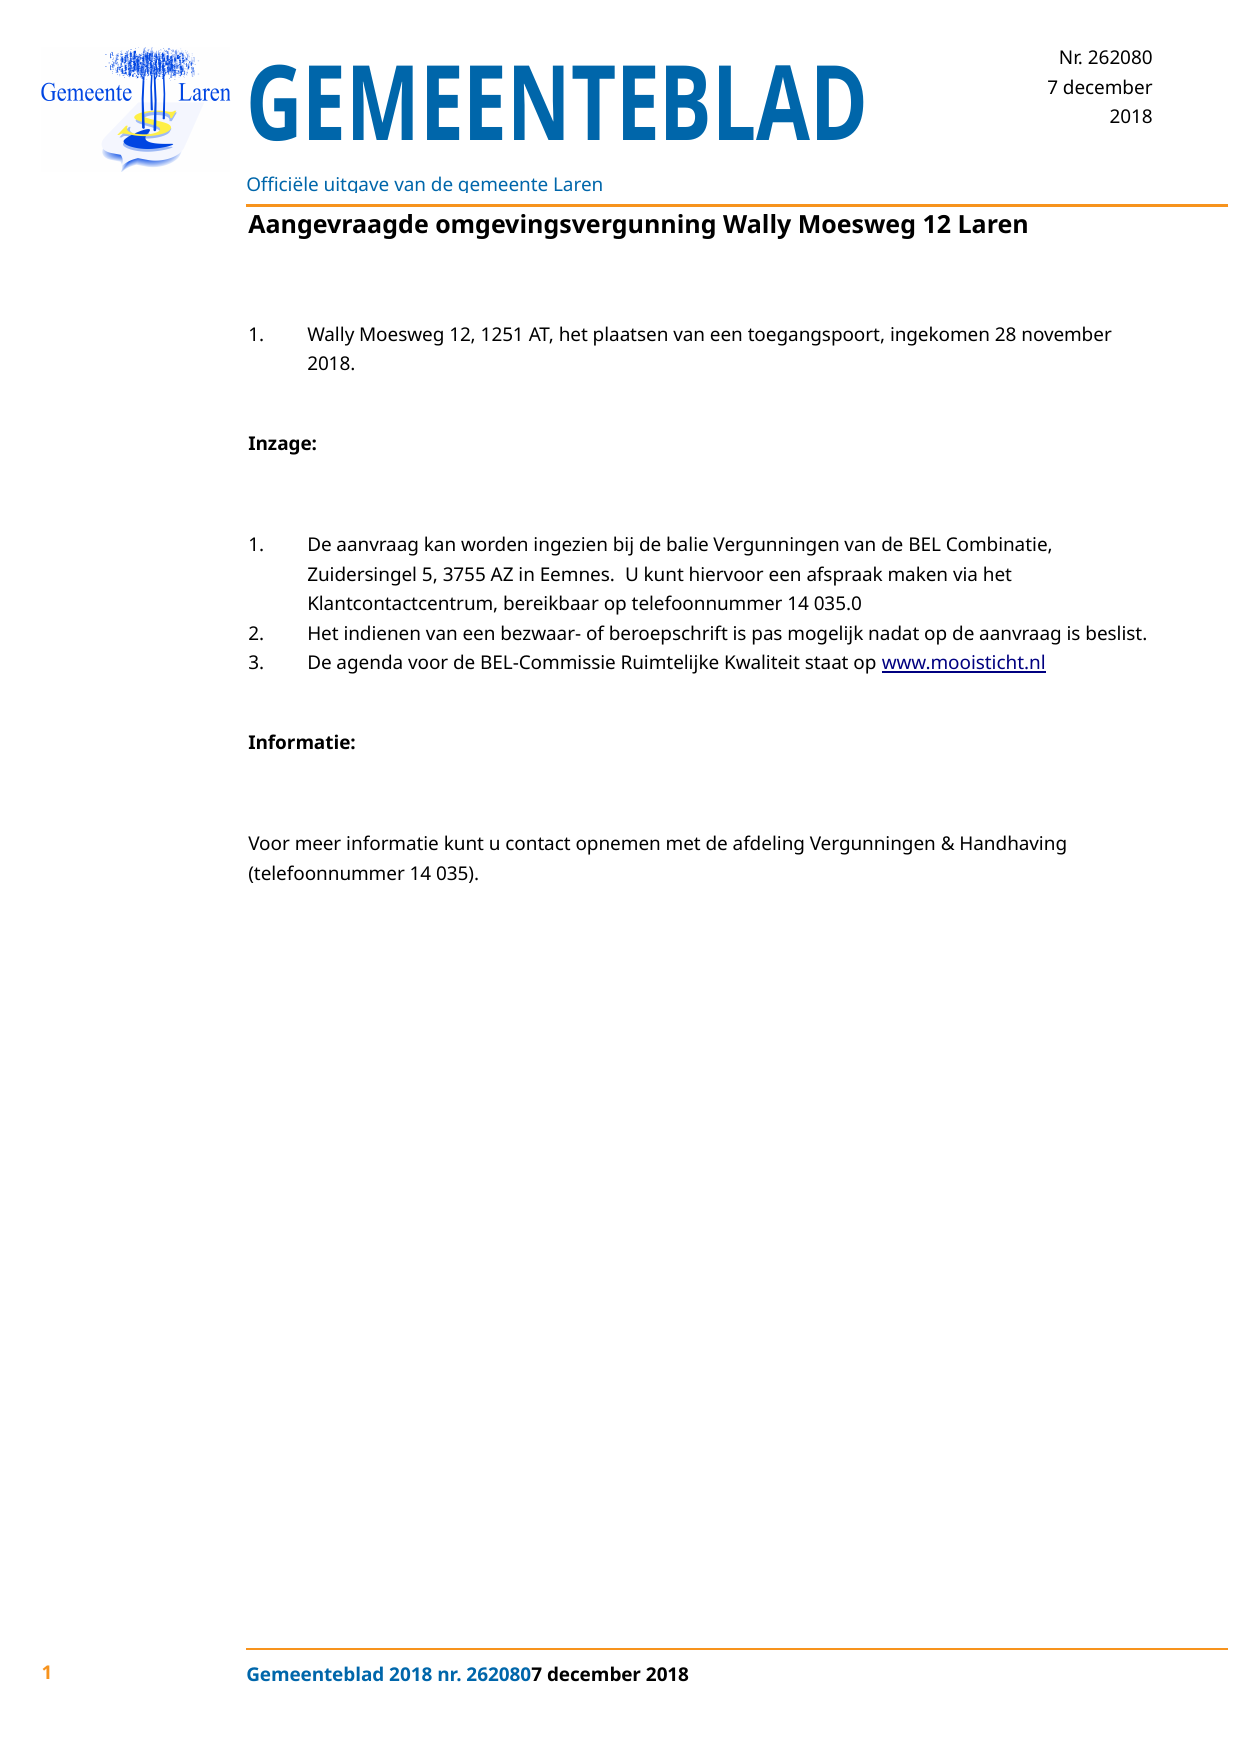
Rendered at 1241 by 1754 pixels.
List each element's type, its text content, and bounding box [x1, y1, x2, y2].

list Wally Moesweg 12, 1251 AT, het plaatsen van een toegangspoort, ingekomen 28 november 2018. [248, 321, 1152, 376]
text Voor meer informatie kunt u contact opnemen met de afdeling Vergunningen & Handhaving (telefoonnummer 14 035). [248, 830, 1152, 886]
list De aanvraag kan worden ingezien bij de balie Vergunningen van de BEL Combinatie, Zuidersingel 5, 3755 AZ in Eemnes. U kunt hiervoor een afspraak maken via het Klantcontactcentrum, bereikbaar op telefoonnummer 14 035.0 [248, 531, 1152, 616]
text Aangevraagde omgevingsvergunning Wally Moesweg 12 Laren [248, 207, 1152, 241]
list De agenda voor de BEL-Commissie Ruimtelijke Kwaliteit staat op www.mooisticht.nl [248, 649, 1152, 675]
text Inzage: [248, 430, 1152, 456]
list Het indienen van een bezwaar- of beroepschrift is pas mogelijk nadat op de aanvraag is beslist. [248, 620, 1152, 646]
picture [41, 47, 231, 172]
text Informatie: [248, 729, 1152, 755]
